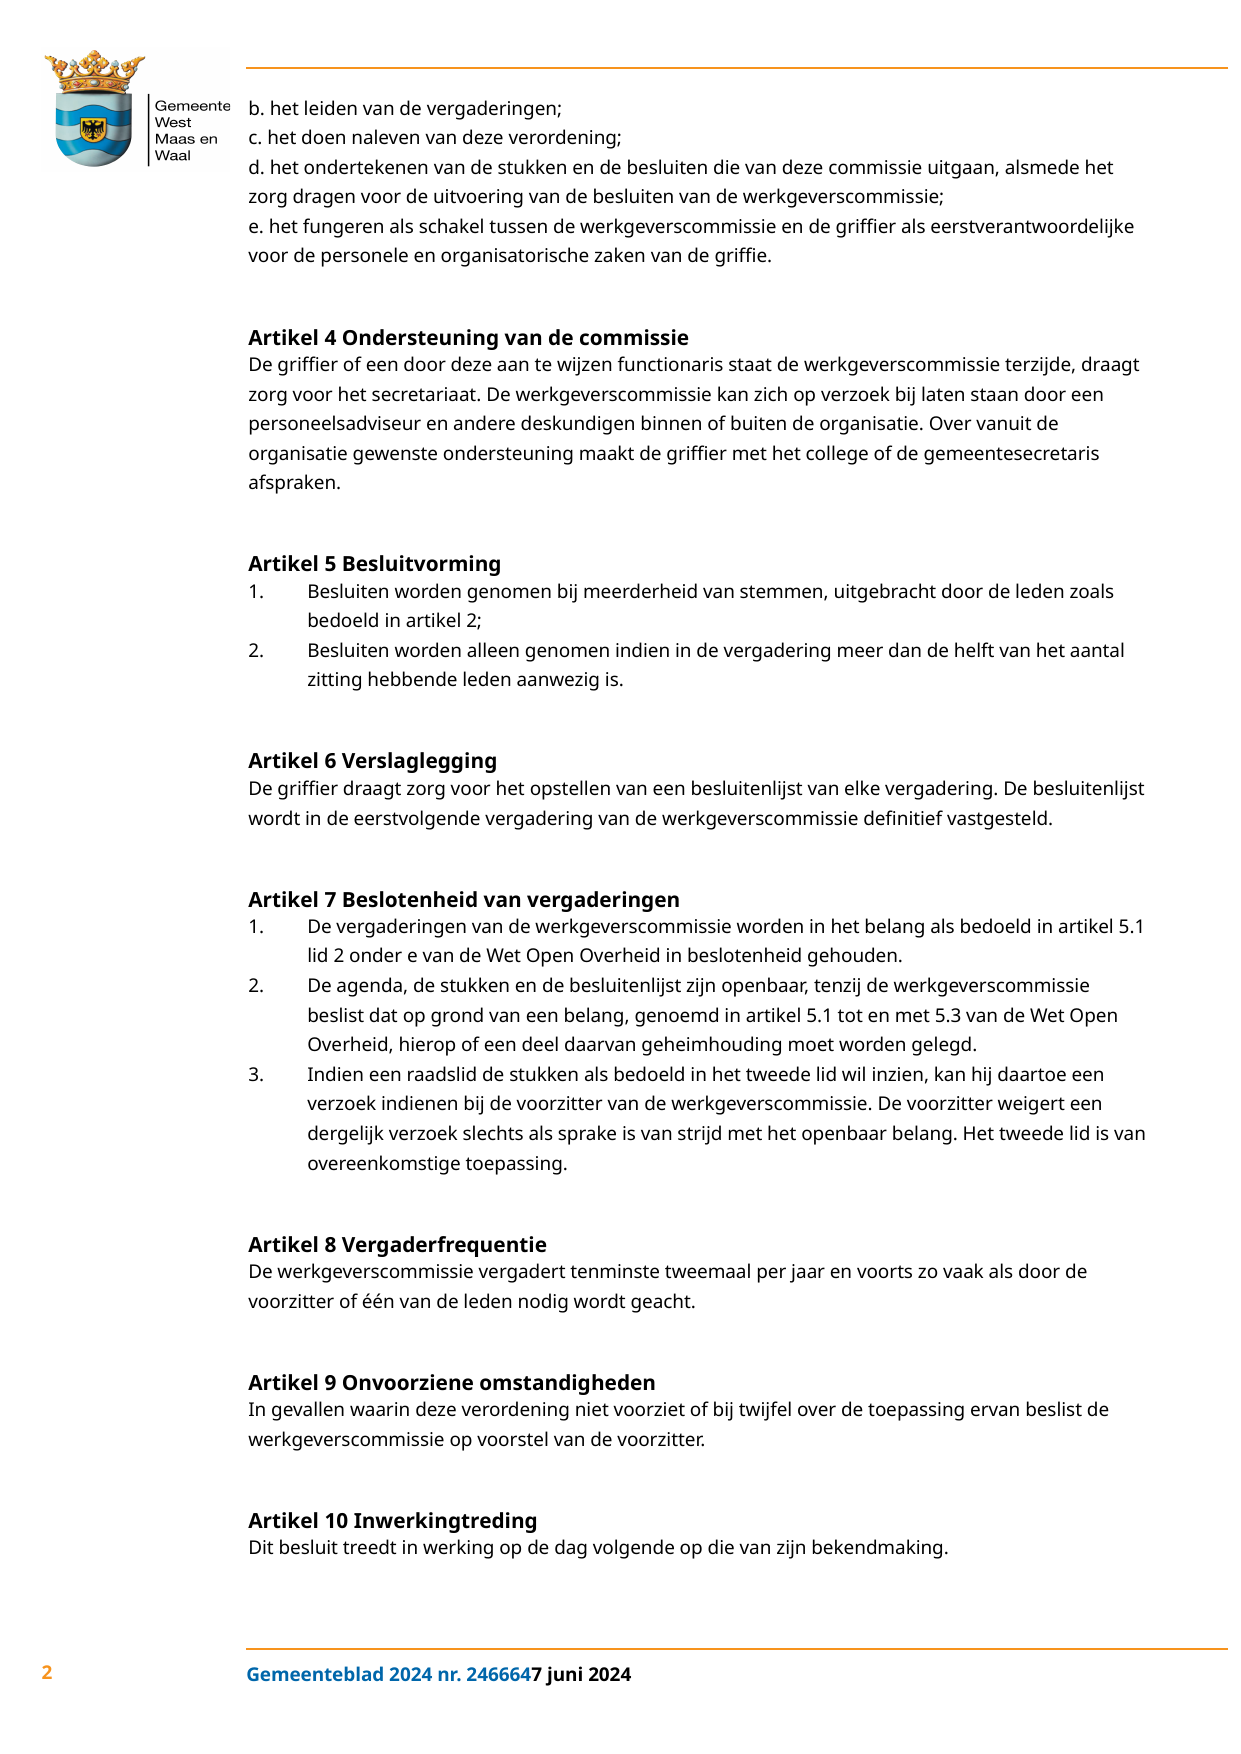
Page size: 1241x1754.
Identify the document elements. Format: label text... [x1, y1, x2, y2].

text In gevallen waarin deze verordening niet voorziet of bij twijfel over de toepassing ervan beslist de werkgeverscommissie op voorstel van de voorzitter. [248, 1396, 1152, 1452]
text e. het fungeren als schakel tussen de werkgeverscommissie en de griffier als eerstverantwoordelijke voor de personele en organisatorische zaken van de griffie. [248, 213, 1152, 268]
text Artikel 8 Vergaderfrequentie [248, 1230, 1152, 1258]
text b. het leiden van de vergaderingen; [248, 95, 1152, 121]
text Artikel 5 Besluitvorming [248, 549, 1152, 578]
text Artikel 4 Ondersteuning van de commissie [248, 323, 1152, 351]
text Artikel 7 Beslotenheid van vergaderingen [248, 885, 1152, 913]
list De vergaderingen van de werkgeverscommissie worden in het belang als bedoeld in artikel 5.1 lid 2 onder e van de Wet Open Overheid in beslotenheid gehouden. [248, 913, 1152, 968]
text d. het ondertekenen van de stukken en de besluiten die van deze commissie uitgaan, alsmede het zorg dragen voor de uitvoering van de besluiten van de werkgeverscommissie; [248, 154, 1152, 209]
text De werkgeverscommissie vergadert tenminste tweemaal per jaar en voorts zo vaak als door de voorzitter of één van de leden nodig wordt geacht. [248, 1258, 1152, 1313]
text Artikel 10 Inwerkingtreding [248, 1506, 1152, 1534]
list De agenda, de stukken en de besluitenlijst zijn openbaar, tenzij de werkgeverscommissie beslist dat op grond van een belang, genoemd in artikel 5.1 tot en met 5.3 van de Wet Open Overheid, hierop of een deel daarvan geheimhouding moet worden gelegd. [248, 972, 1152, 1057]
text Artikel 6 Verslaglegging [248, 747, 1152, 775]
text De griffier draagt zorg voor het opstellen van een besluitenlijst van elke vergadering. De besluitenlijst wordt in de eerstvolgende vergadering van de werkgeverscommissie definitief vastgesteld. [248, 775, 1152, 830]
text Artikel 9 Onvoorziene omstandigheden [248, 1368, 1152, 1396]
list Besluiten worden alleen genomen indien in de vergadering meer dan de helft van het aantal zitting hebbende leden aanwezig is. [248, 637, 1152, 692]
list Indien een raadslid de stukken als bedoeld in het tweede lid wil inzien, kan hij daartoe een verzoek indienen bij de voorzitter van de werkgeverscommissie. De voorzitter weigert een dergelijk verzoek slechts als sprake is van strijd met het openbaar belang. Het tweede lid is van overeenkomstige toepassing. [248, 1061, 1152, 1176]
picture [41, 47, 231, 172]
text Dit besluit treedt in werking op de dag volgende op die van zijn bekendmaking. [248, 1534, 1152, 1560]
text De griffier of een door deze aan te wijzen functionaris staat de werkgeverscommissie terzijde, draagt zorg voor het secretariaat. De werkgeverscommissie kan zich op verzoek bij laten staan door een personeelsadviseur en andere deskundigen binnen of buiten de organisatie. Over vanuit de organisatie gewenste ondersteuning maakt de griffier met het college of de gemeentesecretaris afspraken. [248, 351, 1152, 495]
list Besluiten worden genomen bij meerderheid van stemmen, uitgebracht door de leden zoals bedoeld in artikel 2; [248, 578, 1152, 633]
text c. het doen naleven van deze verordening; [248, 124, 1152, 150]
